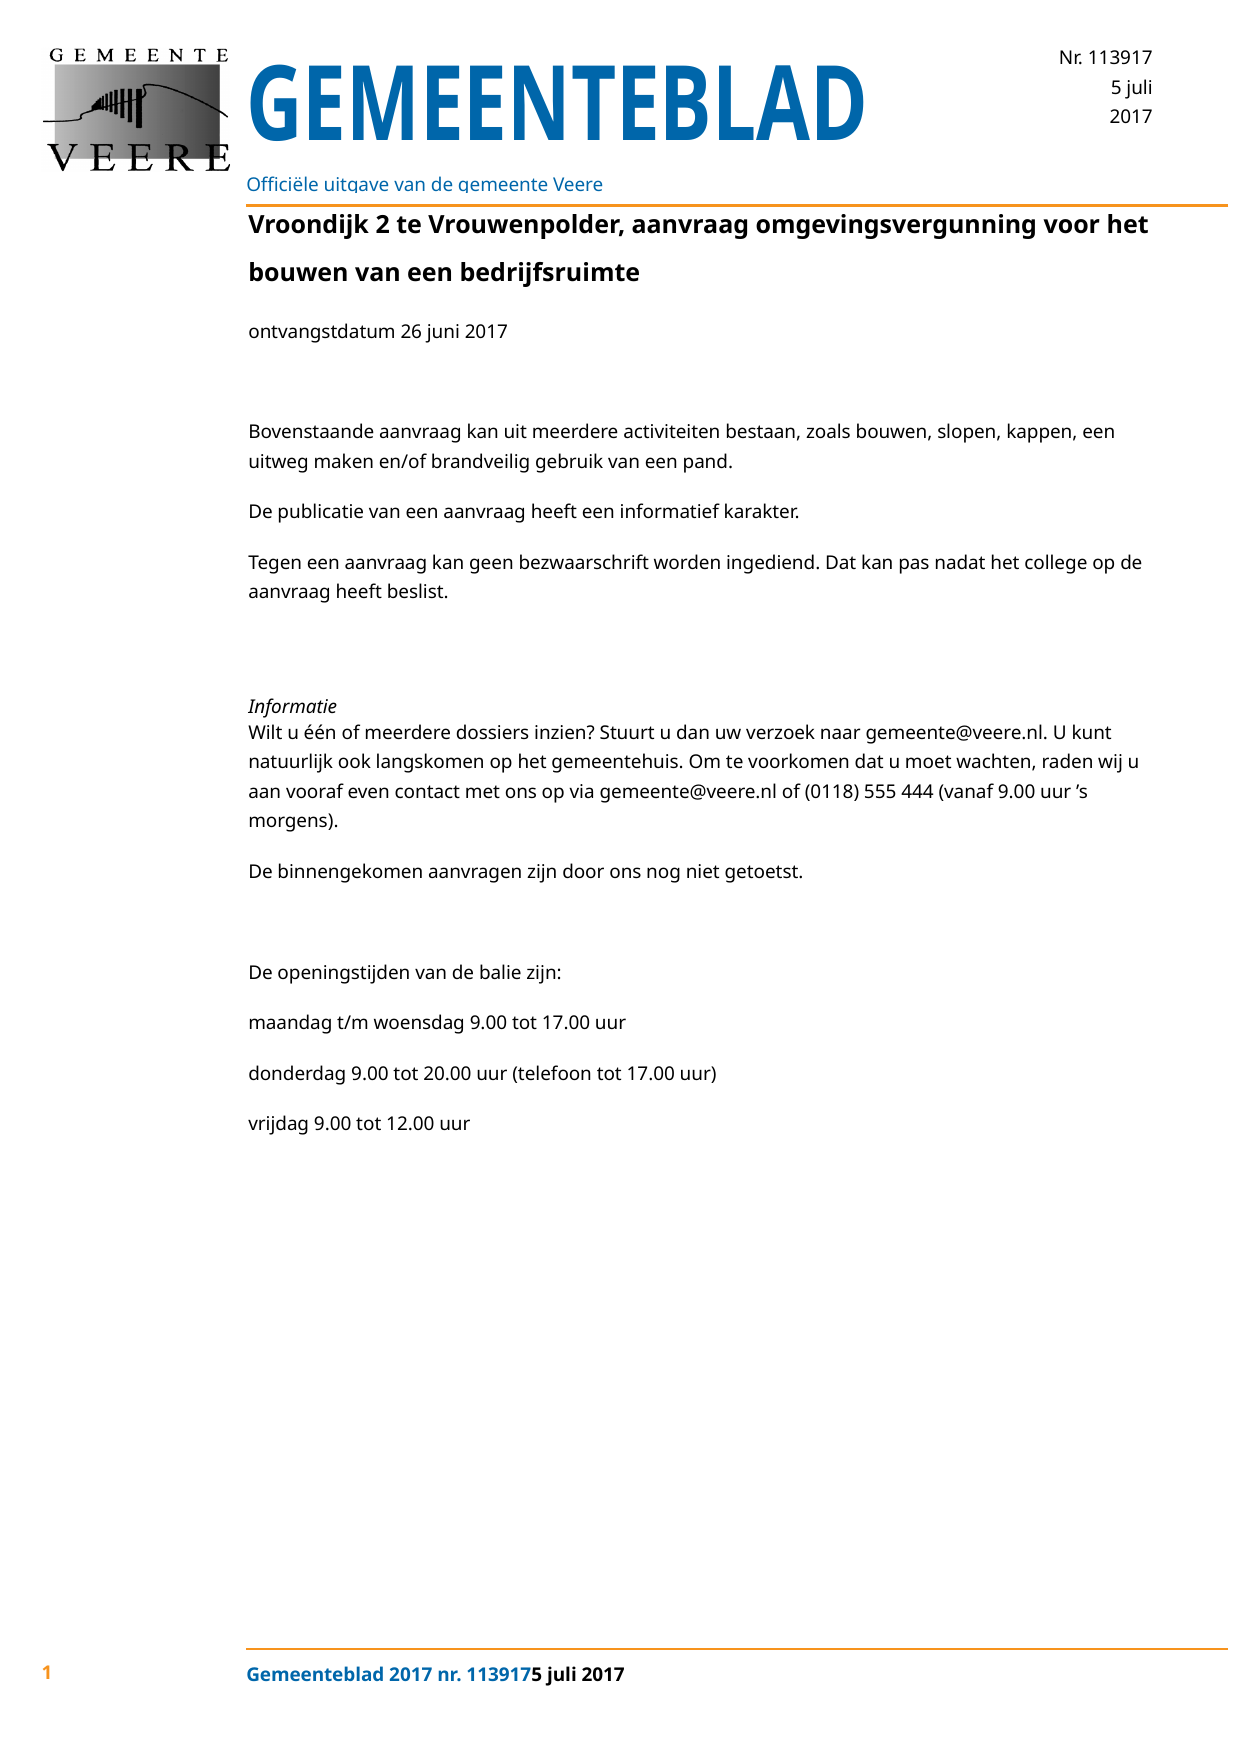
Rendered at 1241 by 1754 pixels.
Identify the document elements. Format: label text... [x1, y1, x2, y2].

text donderdag 9.00 tot 20.00 uur (telefoon tot 17.00 uur) [248, 1060, 1152, 1085]
text maandag t/m woensdag 9.00 tot 17.00 uur [248, 1009, 1152, 1035]
text vrijdag 9.00 tot 12.00 uur [248, 1110, 1152, 1136]
text Wilt u één of meerdere dossiers inzien? Stuurt u dan uw verzoek naar gemeente@veere.nl. U kunt natuurlijk ook langskomen op het gemeentehuis. Om te voorkomen dat u moet wachten, raden wij u aan vooraf even contact met ons op via gemeente@veere.nl of (0118) 555 444 (vanaf 9.00 uur ’s morgens). [248, 719, 1152, 833]
text De openingstijden van de balie zijn: [248, 959, 1152, 984]
text Bovenstaande aanvraag kan uit meerdere activiteiten bestaan, zoals bouwen, slopen, kappen, een uitweg maken en/of brandveilig gebruik van een pand. [248, 419, 1152, 474]
text De binnengekomen aanvragen zijn door ons nog niet getoetst. [248, 858, 1152, 884]
text Informatie [248, 693, 1152, 719]
text Tegen een aanvraag kan geen bezwaarschrift worden ingediend. Dat kan pas nadat het college op de aanvraag heeft beslist. [248, 549, 1152, 604]
text ontvangstdatum 26 juni 2017 [248, 318, 1152, 344]
text Vroondijk 2 te Vrouwenpolder, aanvraag omgevingsvergunning voor het bouwen van een bedrijfsruimte [248, 207, 1152, 288]
picture [41, 47, 231, 172]
text De publicatie van een aanvraag heeft een informatief karakter. [248, 499, 1152, 524]
